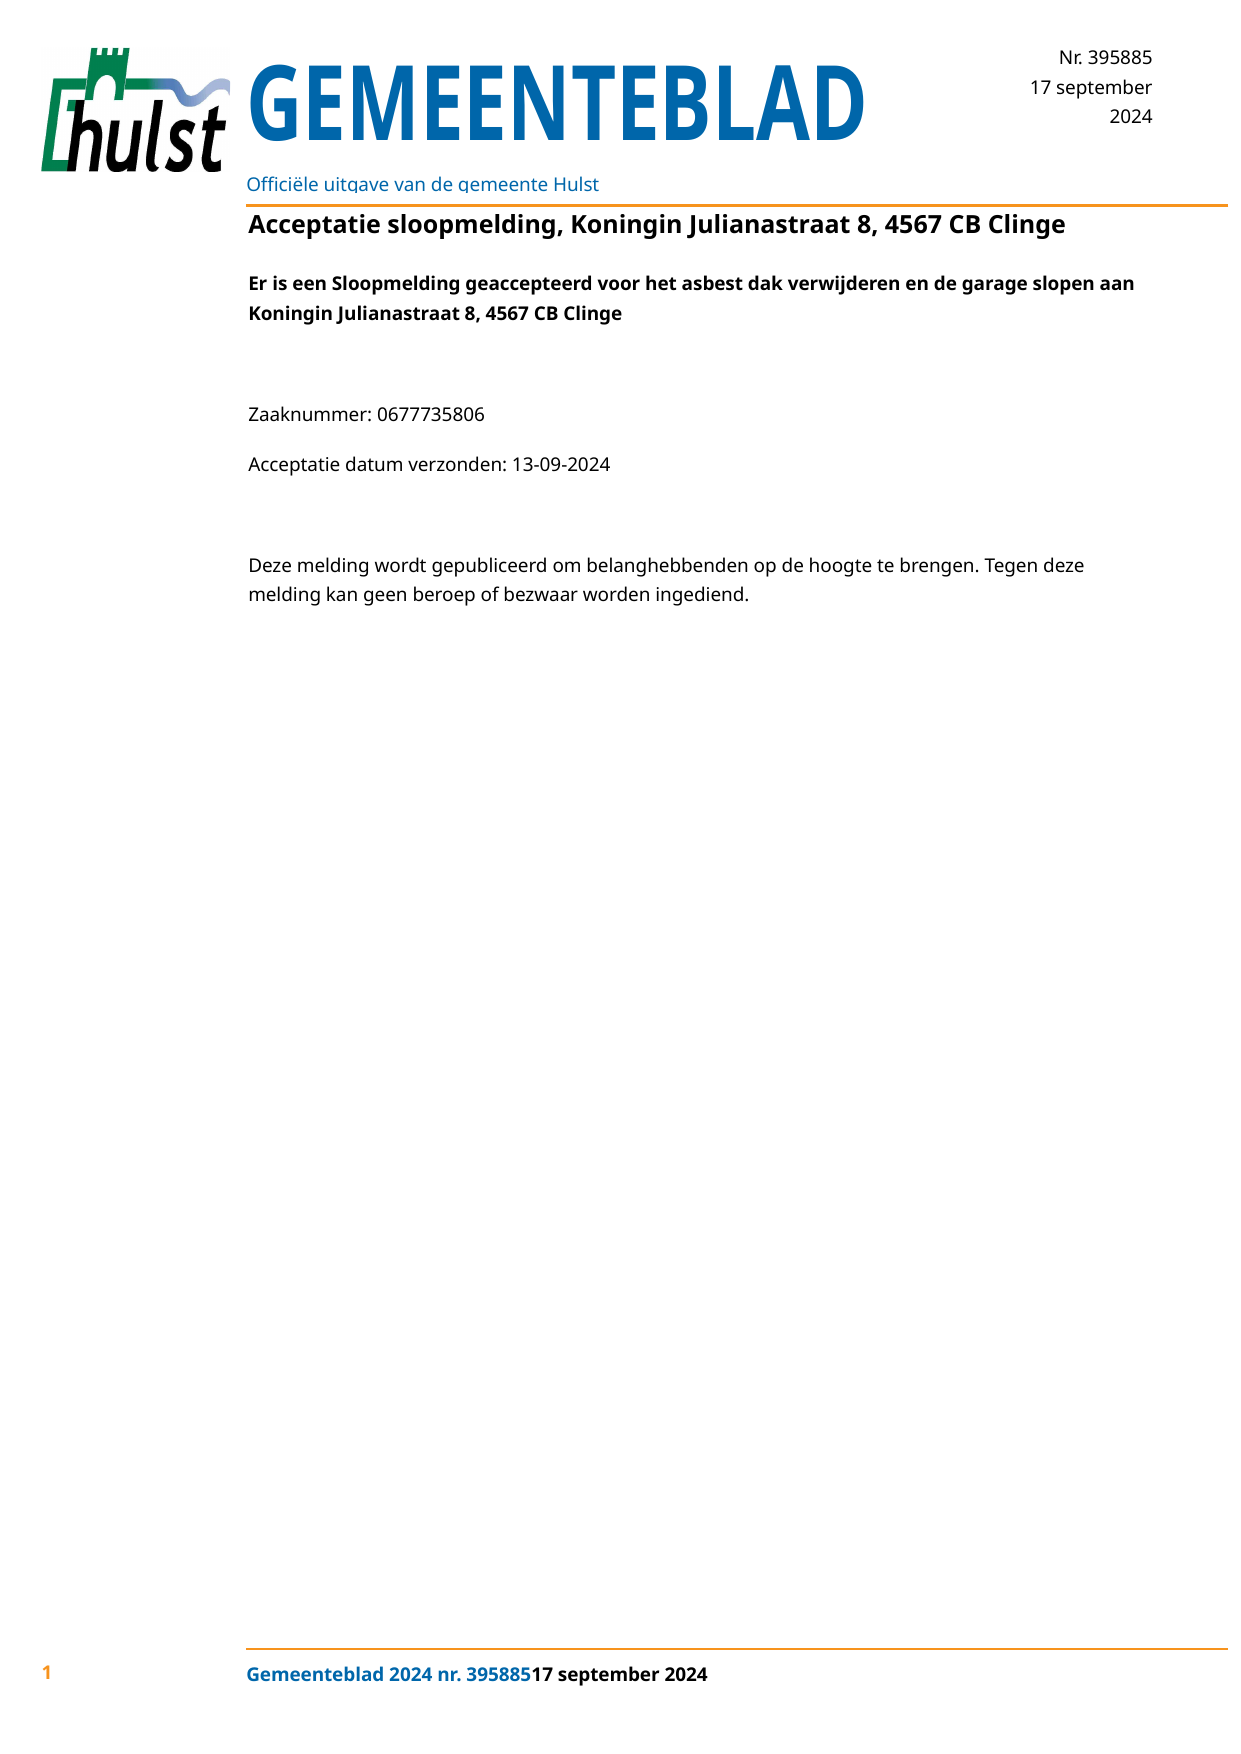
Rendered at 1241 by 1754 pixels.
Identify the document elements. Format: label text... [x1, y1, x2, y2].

text Deze melding wordt gepubliceerd om belanghebbenden op de hoogte te brengen. Tegen deze melding kan geen beroep of bezwaar worden ingediend. [248, 552, 1152, 607]
text Acceptatie sloopmelding, Koningin Julianastraat 8, 4567 CB Clinge [248, 207, 1152, 241]
text Zaaknummer: 0677735806 [248, 401, 1152, 426]
picture [41, 47, 231, 172]
text Acceptatie datum verzonden: 13-09-2024 [248, 451, 1152, 477]
text Er is een Sloopmelding geaccepteerd voor het asbest dak verwijderen en de garage slopen aan Koningin Julianastraat 8, 4567 CB Clinge [248, 270, 1152, 326]
